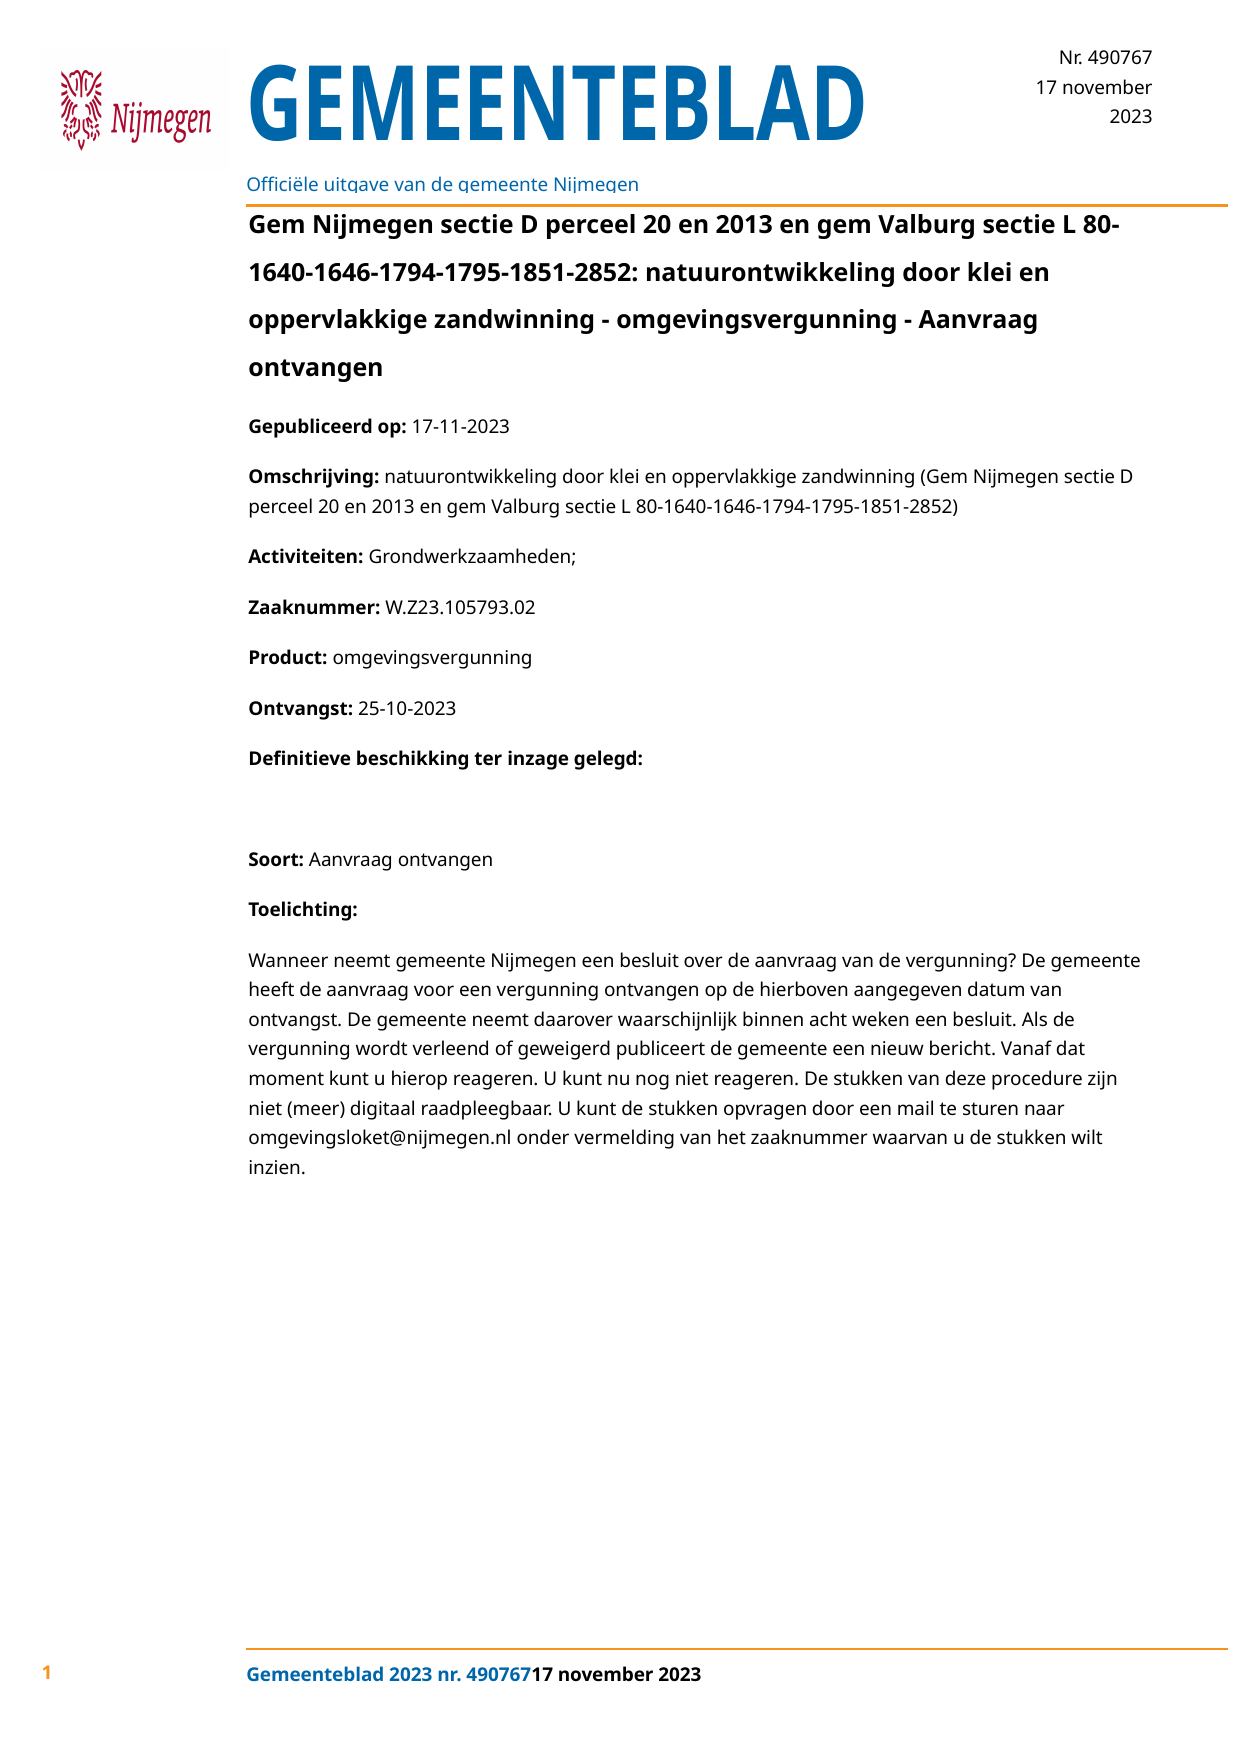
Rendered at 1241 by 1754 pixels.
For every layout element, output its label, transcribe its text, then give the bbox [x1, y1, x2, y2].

text Soort: Aanvraag ontvangen [248, 846, 1152, 872]
text Omschrijving: natuurontwikkeling door klei en oppervlakkige zandwinning (Gem Nijmegen sectie D perceel 20 en 2013 en gem Valburg sectie L 80-1640-1646-1794-1795-1851-2852) [248, 463, 1152, 519]
picture [41, 47, 231, 172]
text Definitieve beschikking ter inzage gelegd: [248, 745, 1152, 771]
text Gepubliceerd op: 17-11-2023 [248, 413, 1152, 439]
text Product: omgevingsvergunning [248, 644, 1152, 670]
text Wanneer neemt gemeente Nijmegen een besluit over de aanvraag van de vergunning? De gemeente heeft de aanvraag voor een vergunning ontvangen op de hierboven aangegeven datum van ontvangst. De gemeente neemt daarover waarschijnlijk binnen acht weken een besluit. Als de vergunning wordt verleend of geweigerd publiceert de gemeente een nieuw bericht. Vanaf dat moment kunt u hierop reageren. U kunt nu nog niet reageren. De stukken van deze procedure zijn niet (meer) digitaal raadpleegbaar. U kunt de stukken opvragen door een mail te sturen naar omgevingsloket@nijmegen.nl onder vermelding van het zaaknummer waarvan u de stukken wilt inzien. [248, 947, 1152, 1180]
text Toelichting: [248, 896, 1152, 922]
text Gem Nijmegen sectie D perceel 20 en 2013 en gem Valburg sectie L 80-1640-1646-1794-1795-1851-2852: natuurontwikkeling door klei en oppervlakkige zandwinning - omgevingsvergunning - Aanvraag ontvangen [248, 207, 1152, 384]
text Zaaknummer: W.Z23.105793.02 [248, 594, 1152, 620]
text Ontvangst: 25-10-2023 [248, 695, 1152, 721]
text Activiteiten: Grondwerkzaamheden; [248, 543, 1152, 569]
